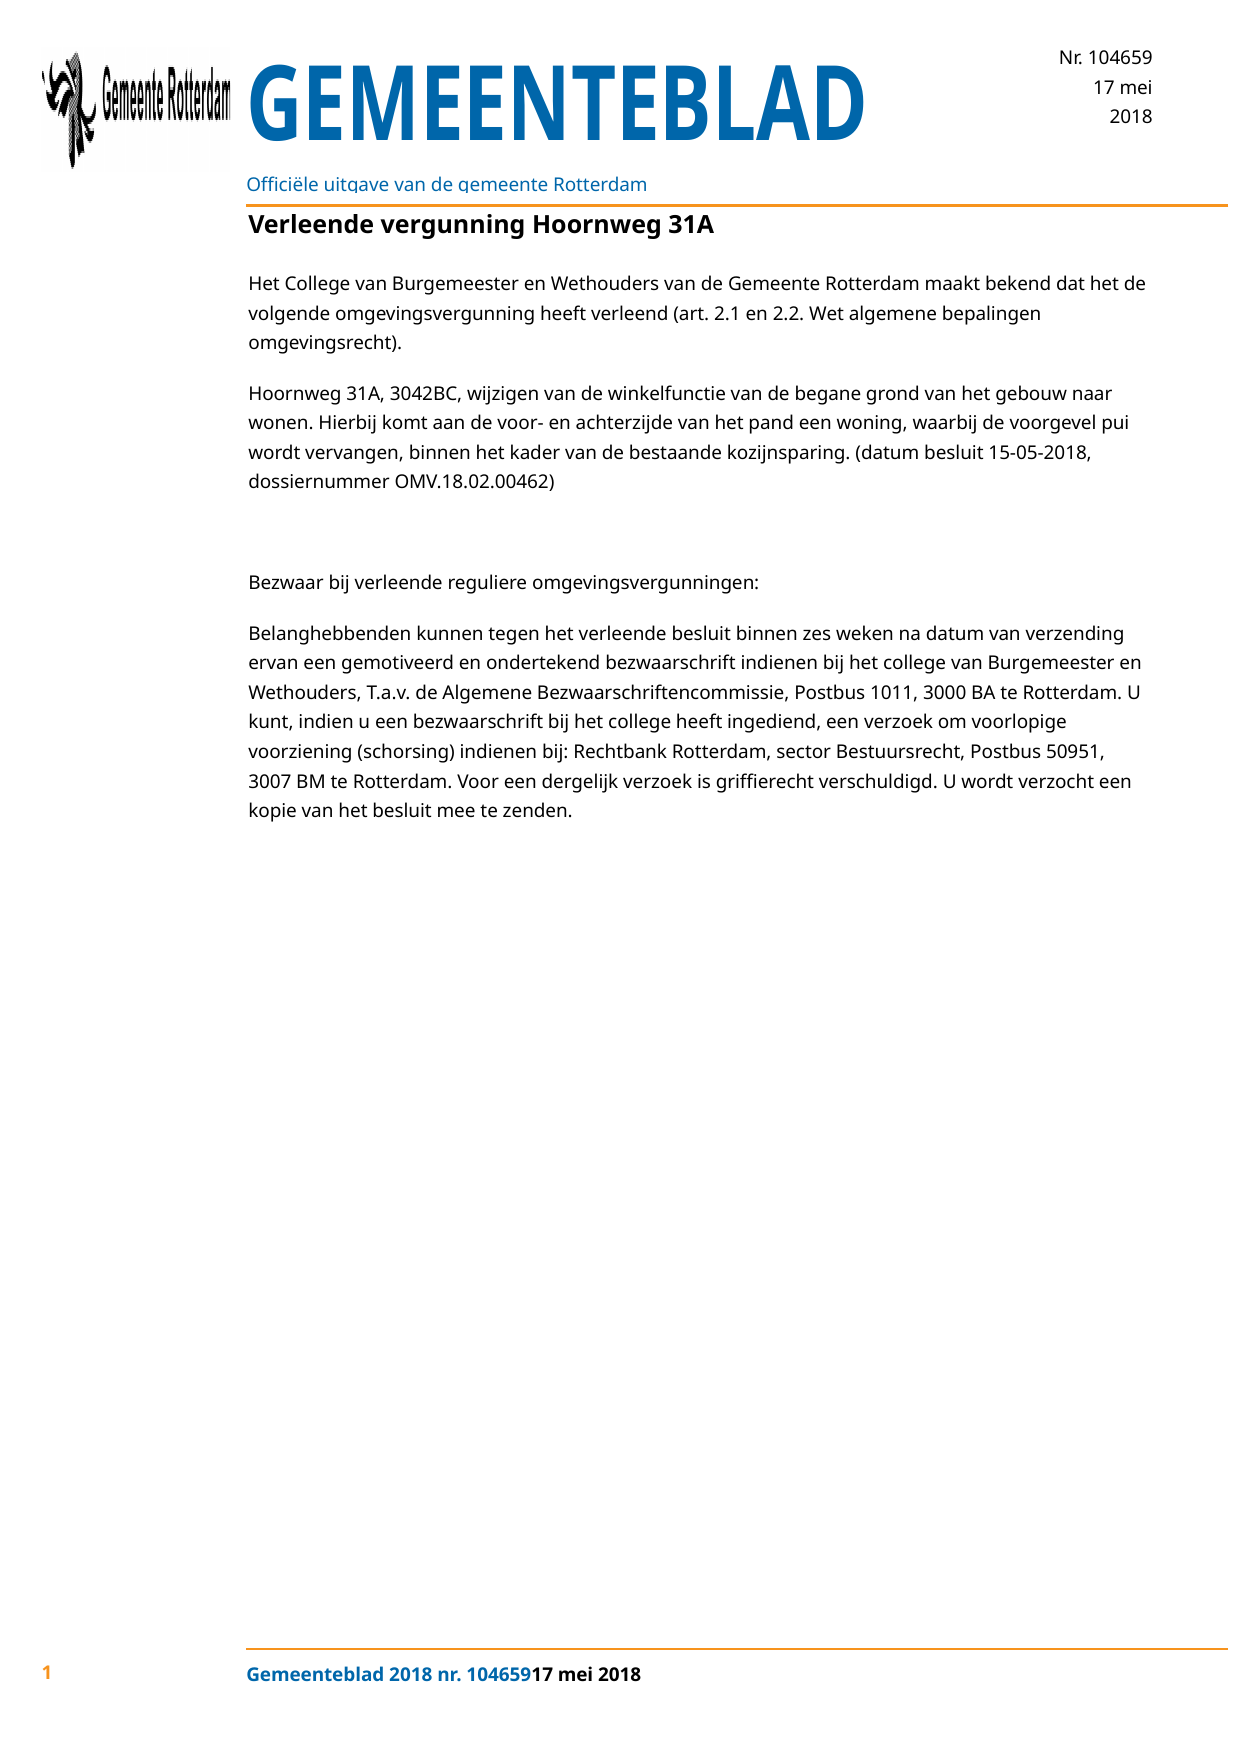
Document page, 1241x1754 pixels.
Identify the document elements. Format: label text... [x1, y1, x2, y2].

text Belanghebbenden kunnen tegen het verleende besluit binnen zes weken na datum van verzending ervan een gemotiveerd en ondertekend bezwaarschrift indienen bij het college van Burgemeester en Wethouders, T.a.v. de Algemene Bezwaarschriftencommissie, Postbus 1011, 3000 BA te Rotterdam. U kunt, indien u een bezwaarschrift bij het college heeft ingediend, een verzoek om voorlopige voorziening (schorsing) indienen bij: Rechtbank Rotterdam, sector Bestuursrecht, Postbus 50951, 3007 BM te Rotterdam. Voor een dergelijk verzoek is griffierecht verschuldigd. U wordt verzocht een kopie van het besluit mee te zenden. [248, 620, 1152, 823]
text Verleende vergunning Hoornweg 31A [248, 207, 1152, 241]
text Hoornweg 31A, 3042BC, wijzigen van de winkelfunctie van de begane grond van het gebouw naar wonen. Hierbij komt aan de voor- en achterzijde van het pand een woning, waarbij de voorgevel pui wordt vervangen, binnen het kader van de bestaande kozijnsparing. (datum besluit 15-05-2018, dossiernummer OMV.18.02.00462) [248, 380, 1152, 494]
text Bezwaar bij verleende reguliere omgevingsvergunningen: [248, 569, 1152, 595]
text Het College van Burgemeester en Wethouders van de Gemeente Rotterdam maakt bekend dat het de volgende omgevingsvergunning heeft verleend (art. 2.1 en 2.2. Wet algemene bepalingen omgevingsrecht). [248, 270, 1152, 355]
picture [41, 47, 231, 172]
